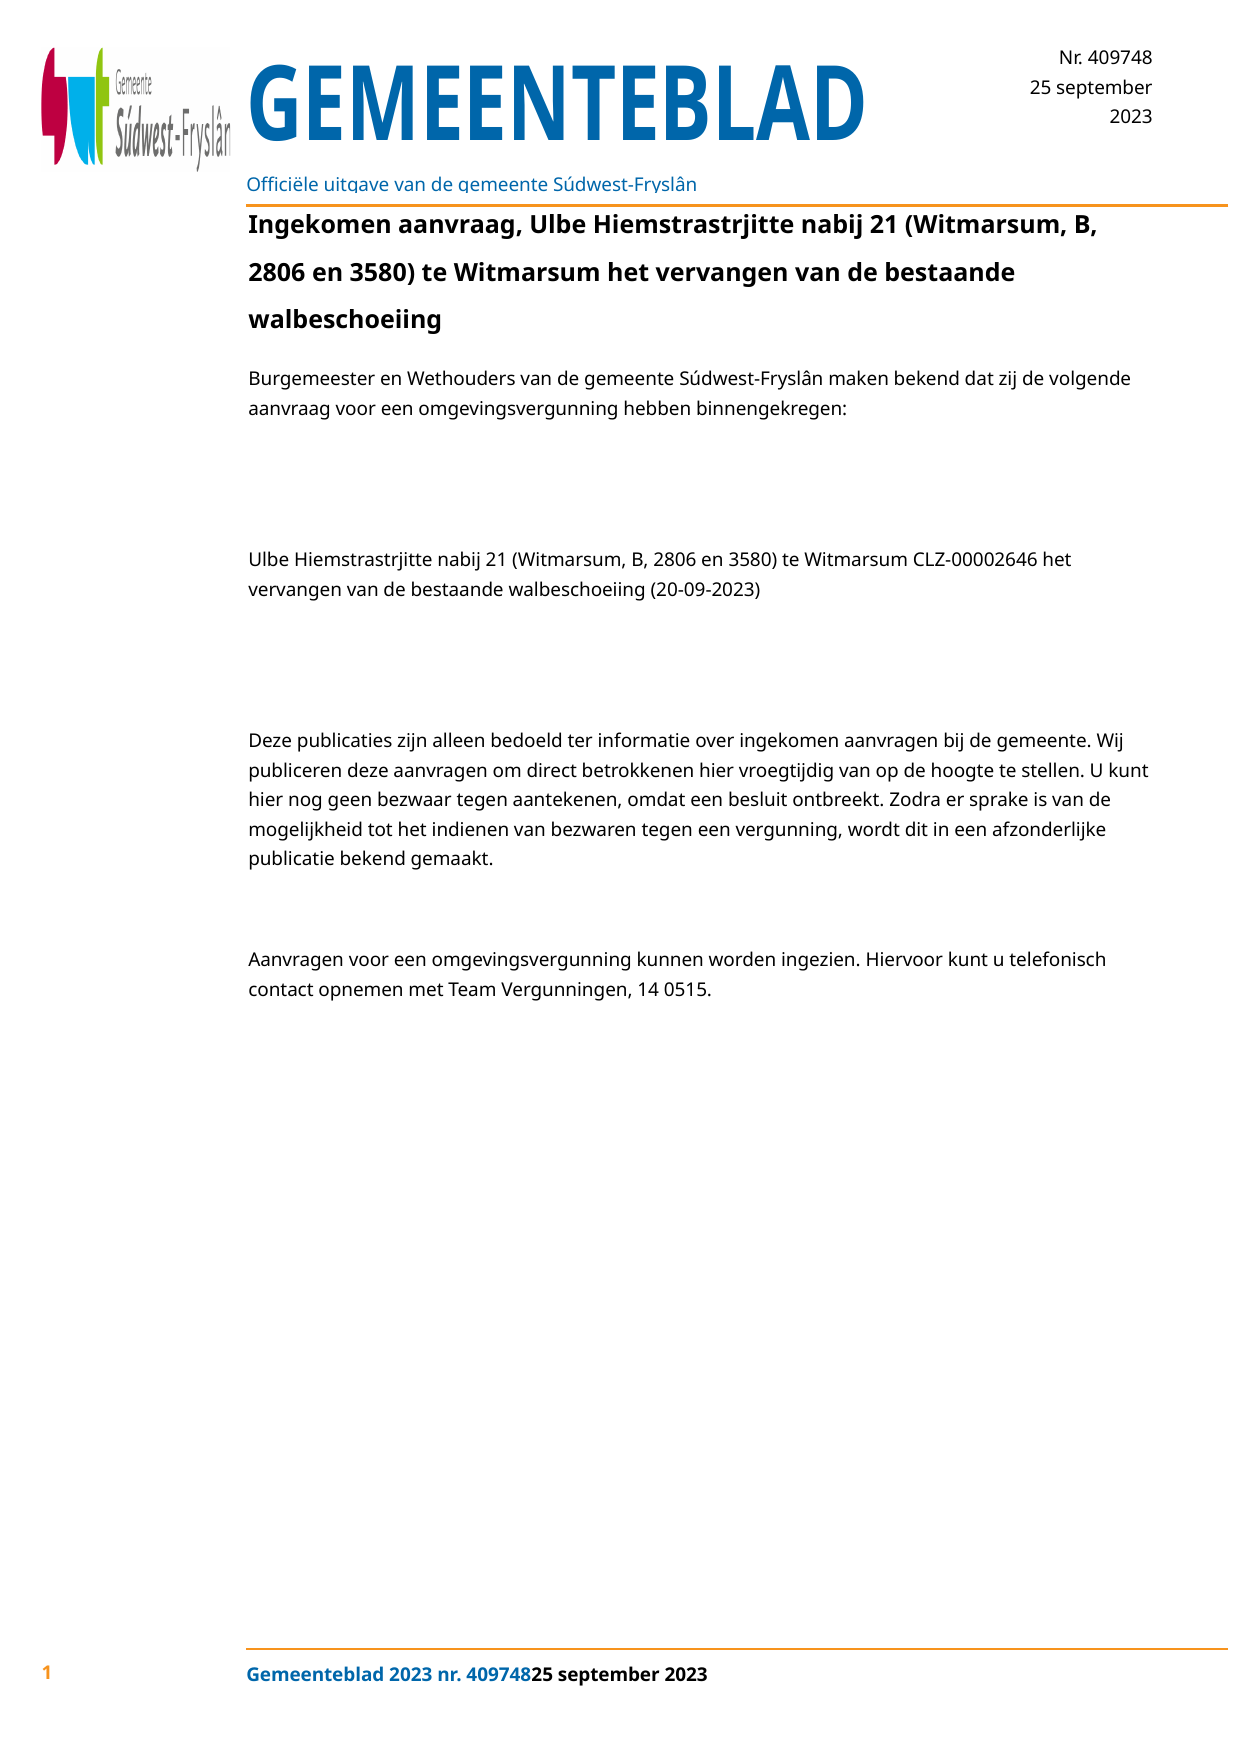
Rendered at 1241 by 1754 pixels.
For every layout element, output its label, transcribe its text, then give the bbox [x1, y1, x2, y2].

text Ulbe Hiemstrastrjitte nabij 21 (Witmarsum, B, 2806 en 3580) te Witmarsum CLZ-00002646 het vervangen van de bestaande walbeschoeiing (20-09-2023) [248, 546, 1152, 602]
text Deze publicaties zijn alleen bedoeld ter informatie over ingekomen aanvragen bij de gemeente. Wij publiceren deze aanvragen om direct betrokkenen hier vroegtijdig van op de hoogte te stellen. U kunt hier nog geen bezwaar tegen aantekenen, omdat een besluit ontbreekt. Zodra er sprake is van de mogelijkheid tot het indienen van bezwaren tegen een vergunning, wordt dit in een afzonderlijke publicatie bekend gemaakt. [248, 727, 1152, 871]
text Ingekomen aanvraag, Ulbe Hiemstrastrjitte nabij 21 (Witmarsum, B, 2806 en 3580) te Witmarsum het vervangen van de bestaande walbeschoeiing [248, 207, 1152, 336]
picture [41, 47, 231, 172]
text Burgemeester en Wethouders van de gemeente Súdwest-Fryslân maken bekend dat zij de volgende aanvraag voor een omgevingsvergunning hebben binnengekregen: [248, 366, 1152, 421]
text Aanvragen voor een omgevingsvergunning kunnen worden ingezien. Hiervoor kunt u telefonisch contact opnemen met Team Vergunningen, 14 0515. [248, 946, 1152, 1002]
